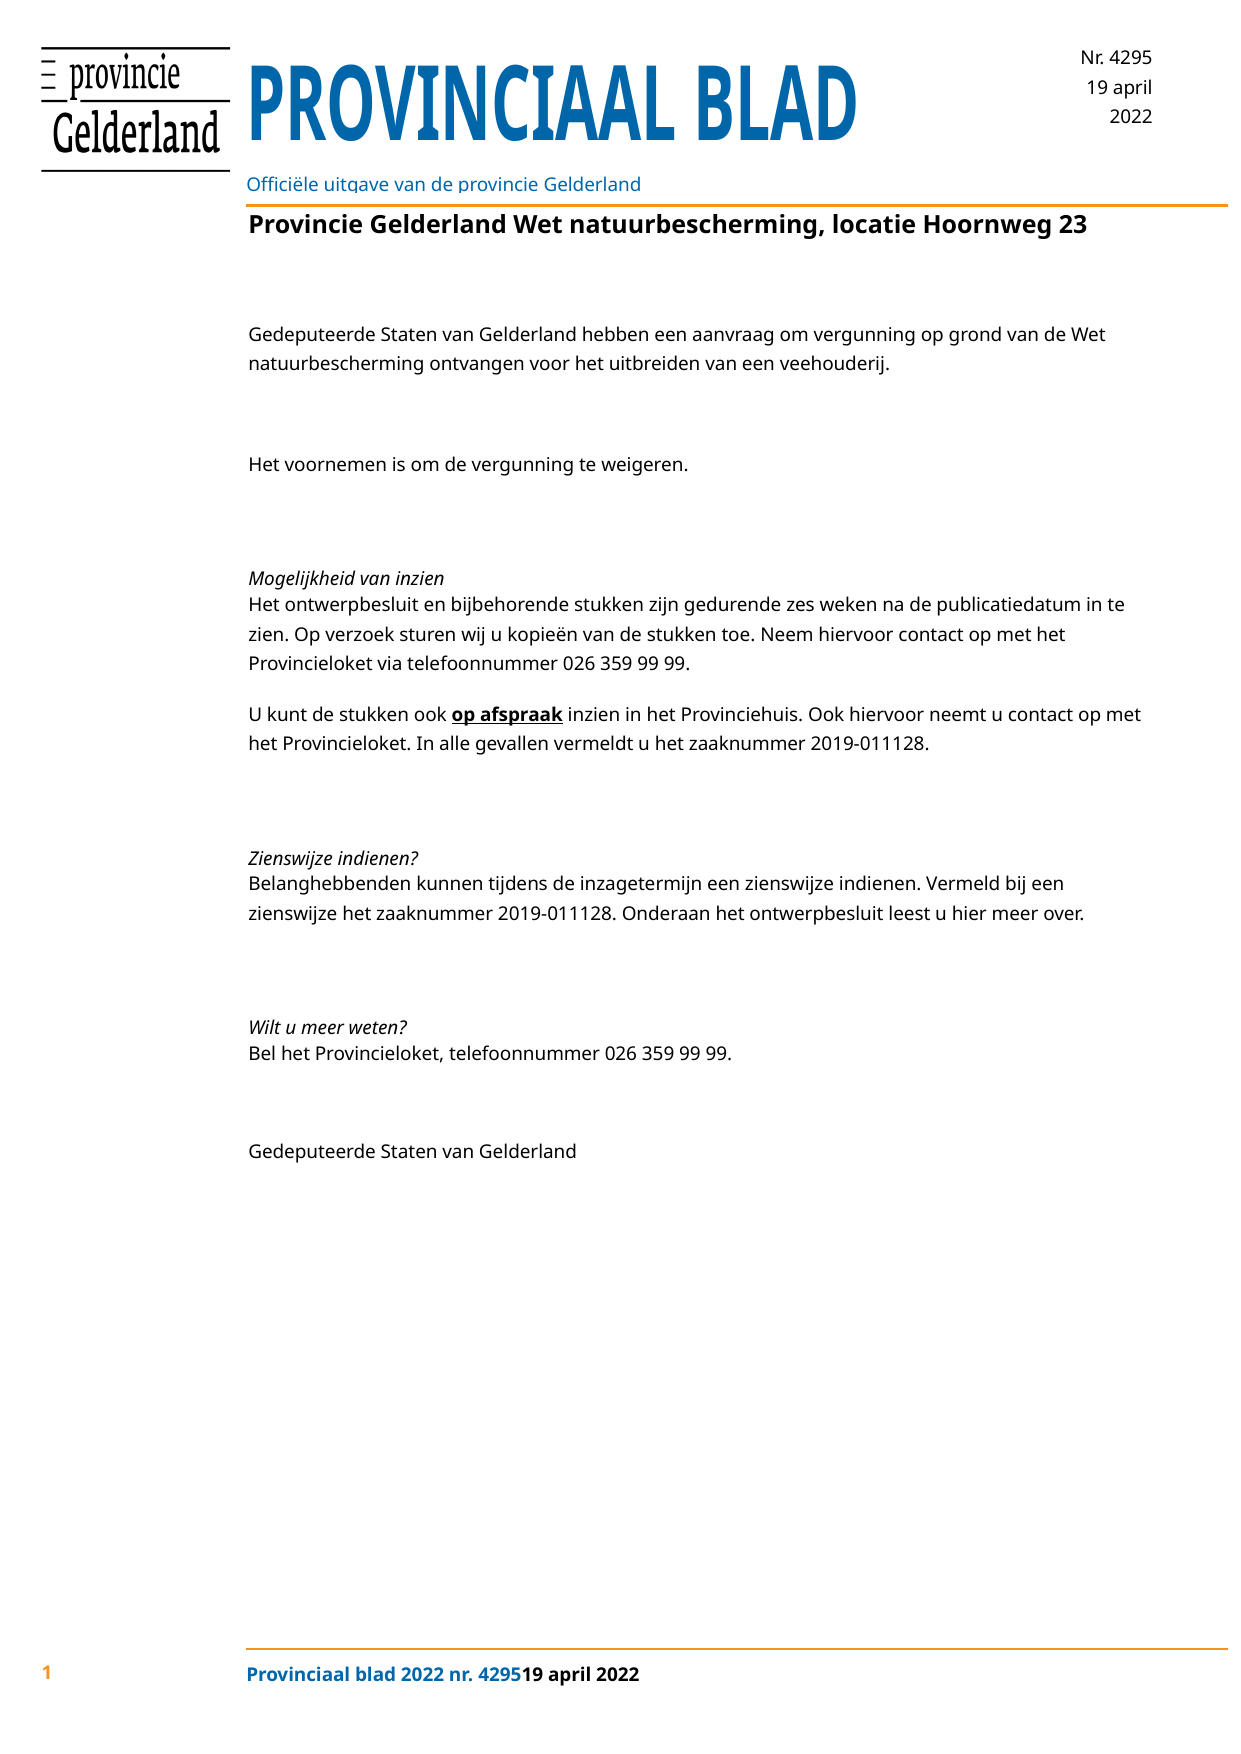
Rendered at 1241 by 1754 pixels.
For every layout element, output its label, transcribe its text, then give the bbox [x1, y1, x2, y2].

text U kunt de stukken ook op afspraak inzien in het Provinciehuis. Ook hiervoor neemt u contact op met het Provincieloket. In alle gevallen vermeldt u het zaaknummer 2019-011128. [248, 701, 1152, 756]
picture [41, 47, 231, 172]
text Mogelijkheid van inzien [248, 566, 1152, 591]
text Gedeputeerde Staten van Gelderland hebben een aanvraag om vergunning op grond van de Wet natuurbescherming ontvangen voor het uitbreiden van een veehouderij. [248, 321, 1152, 376]
text Bel het Provincieloket, telefoonnummer 026 359 99 99. [248, 1040, 1152, 1066]
text Belanghebbenden kunnen tijdens de inzagetermijn een zienswijze indienen. Vermeld bij een zienswijze het zaaknummer 2019-011128. Onderaan het ontwerpbesluit leest u hier meer over. [248, 871, 1152, 926]
text Gedeputeerde Staten van Gelderland [248, 1138, 1152, 1164]
text Zienswijze indienen? [248, 845, 1152, 871]
text Wilt u meer weten? [248, 1014, 1152, 1040]
text Het ontwerpbesluit en bijbehorende stukken zijn gedurende zes weken na de publicatiedatum in te zien. Op verzoek sturen wij u kopieën van de stukken toe. Neem hiervoor contact op met het Provincieloket via telefoonnummer 026 359 99 99. [248, 591, 1152, 676]
text Het voornemen is om de vergunning te weigeren. [248, 451, 1152, 477]
text Provincie Gelderland Wet natuurbescherming, locatie Hoornweg 23 [248, 207, 1152, 241]
